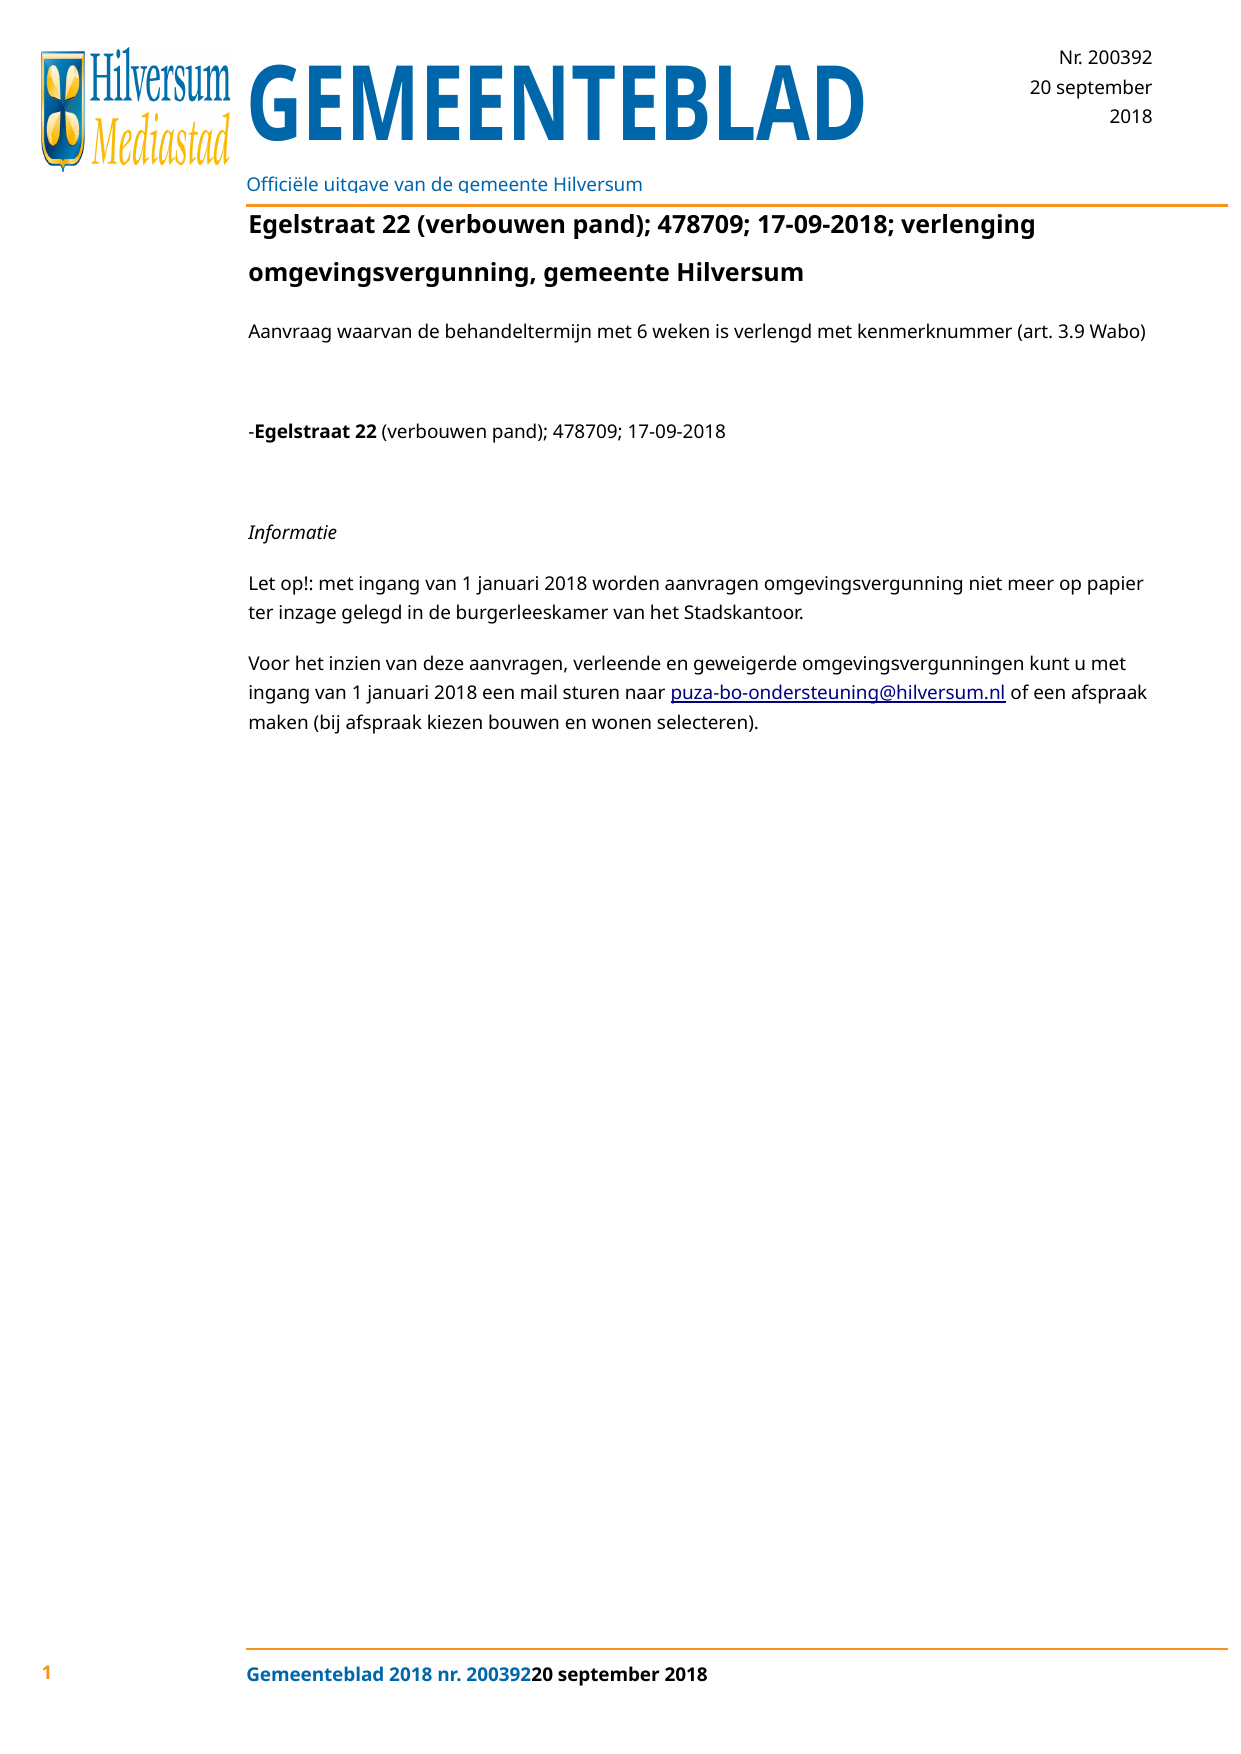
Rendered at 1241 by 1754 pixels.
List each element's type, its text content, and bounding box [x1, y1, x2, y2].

picture [41, 47, 231, 172]
text Egelstraat 22 (verbouwen pand); 478709; 17-09-2018; verlenging omgevingsvergunning, gemeente Hilversum [248, 207, 1152, 288]
text Aanvraag waarvan de behandeltermijn met 6 weken is verlengd met kenmerknummer (art. 3.9 Wabo) [248, 318, 1152, 344]
text -Egelstraat 22 (verbouwen pand); 478709; 17-09-2018 [248, 419, 1152, 444]
text Voor het inzien van deze aanvragen, verleende en geweigerde omgevingsvergunningen kunt u met ingang van 1 januari 2018 een mail sturen naar puza-bo-ondersteuning@hilversum.nl of een afspraak maken (bij afspraak kiezen bouwen en wonen selecteren). [248, 650, 1152, 735]
text Let op!: met ingang van 1 januari 2018 worden aanvragen omgevingsvergunning niet meer op papier ter inzage gelegd in de burgerleeskamer van het Stadskantoor. [248, 570, 1152, 625]
text Informatie [248, 519, 1152, 545]
